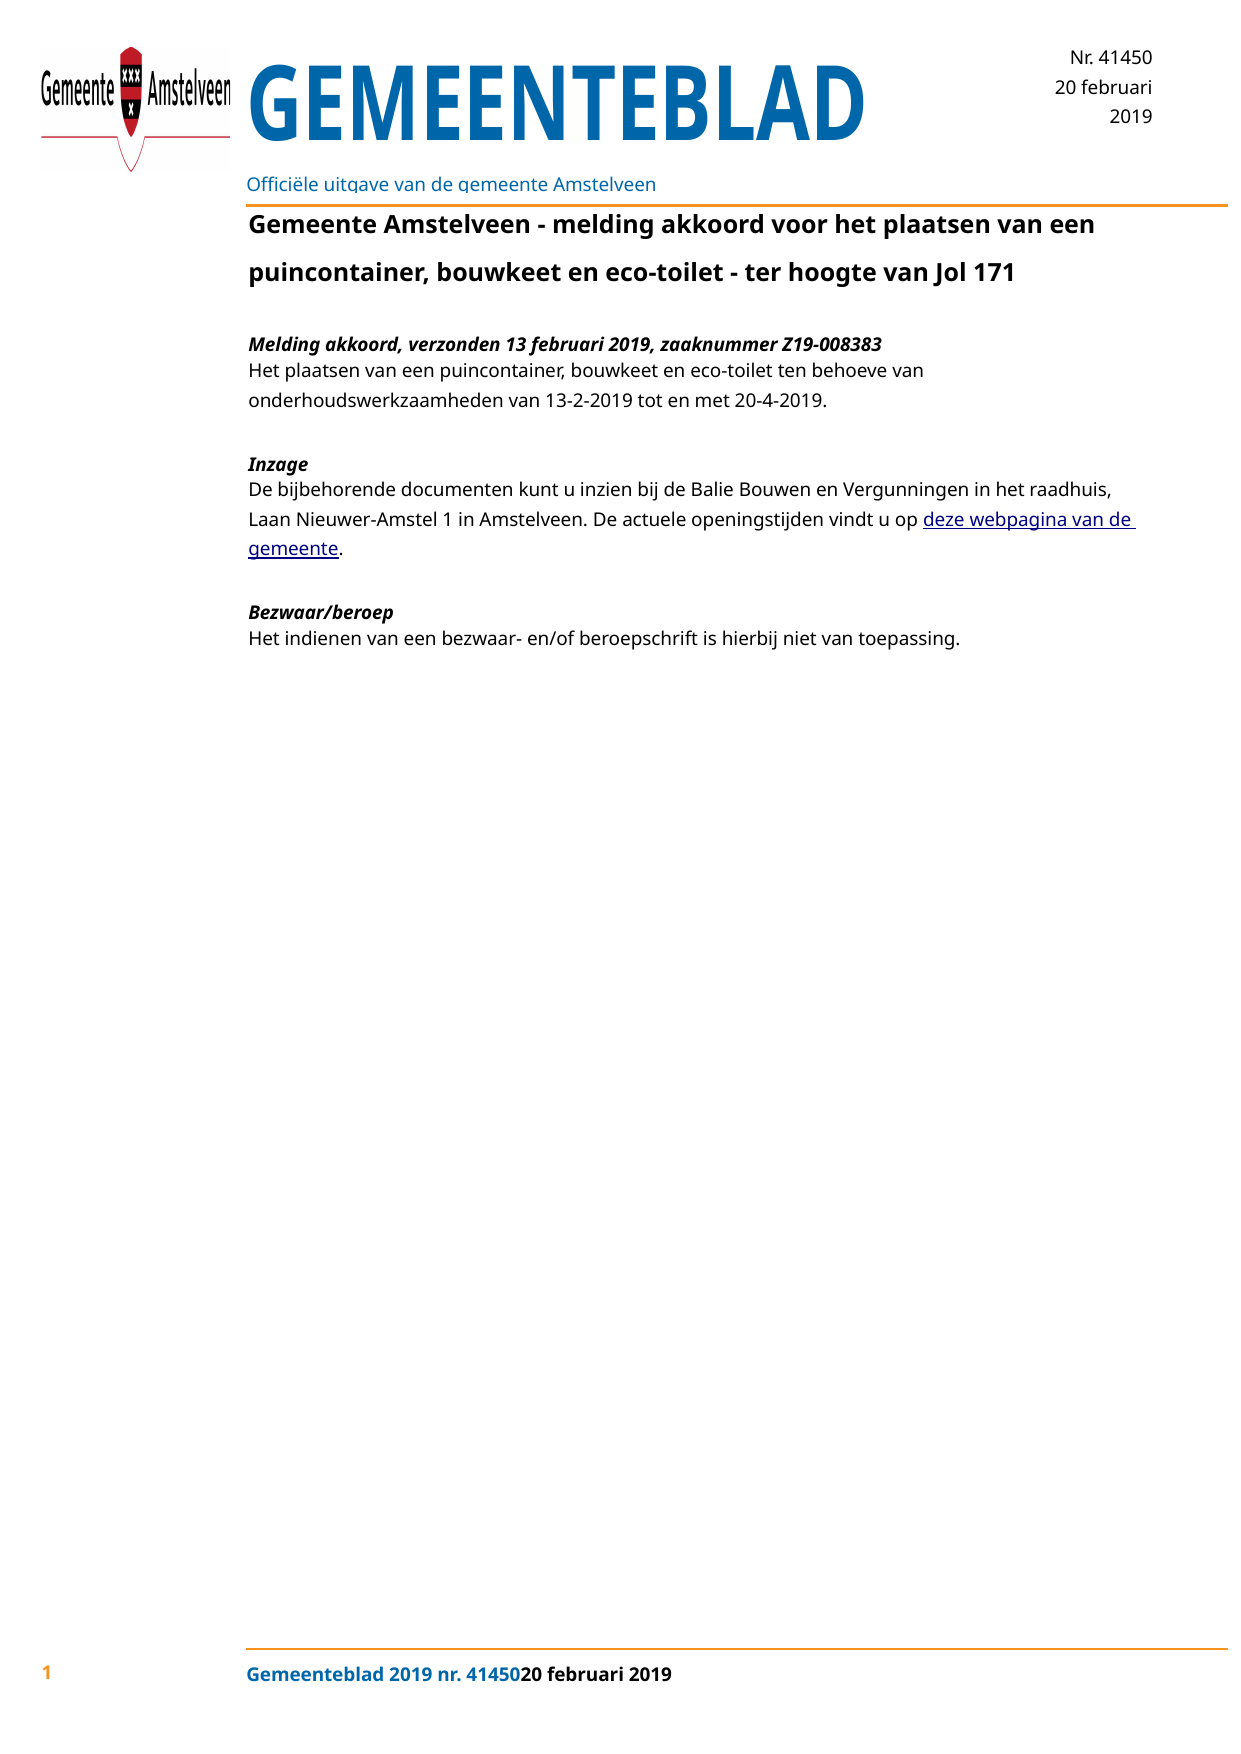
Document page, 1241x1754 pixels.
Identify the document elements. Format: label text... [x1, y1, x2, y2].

text Inzage [248, 451, 1152, 476]
text Het indienen van een bezwaar- en/of beroepschrift is hierbij niet van toepassing. [248, 625, 1152, 651]
text Melding akkoord, verzonden 13 februari 2019, zaaknummer Z19-008383 [248, 331, 1152, 357]
text Het plaatsen van een puincontainer, bouwkeet en eco-toilet ten behoeve van onderhoudswerkzaamheden van 13-2-2019 tot en met 20-4-2019. [248, 357, 1152, 412]
text Gemeente Amstelveen - melding akkoord voor het plaatsen van een puincontainer, bouwkeet en eco-toilet - ter hoogte van Jol 171 [248, 207, 1152, 288]
picture [41, 47, 231, 172]
text De bijbehorende documenten kunt u inzien bij de Balie Bouwen en Vergunningen in het raadhuis, Laan Nieuwer-Amstel 1 in Amstelveen. De actuele openingstijden vindt u op deze webpagina van de gemeente. [248, 476, 1152, 561]
text Bezwaar/beroep [248, 599, 1152, 625]
